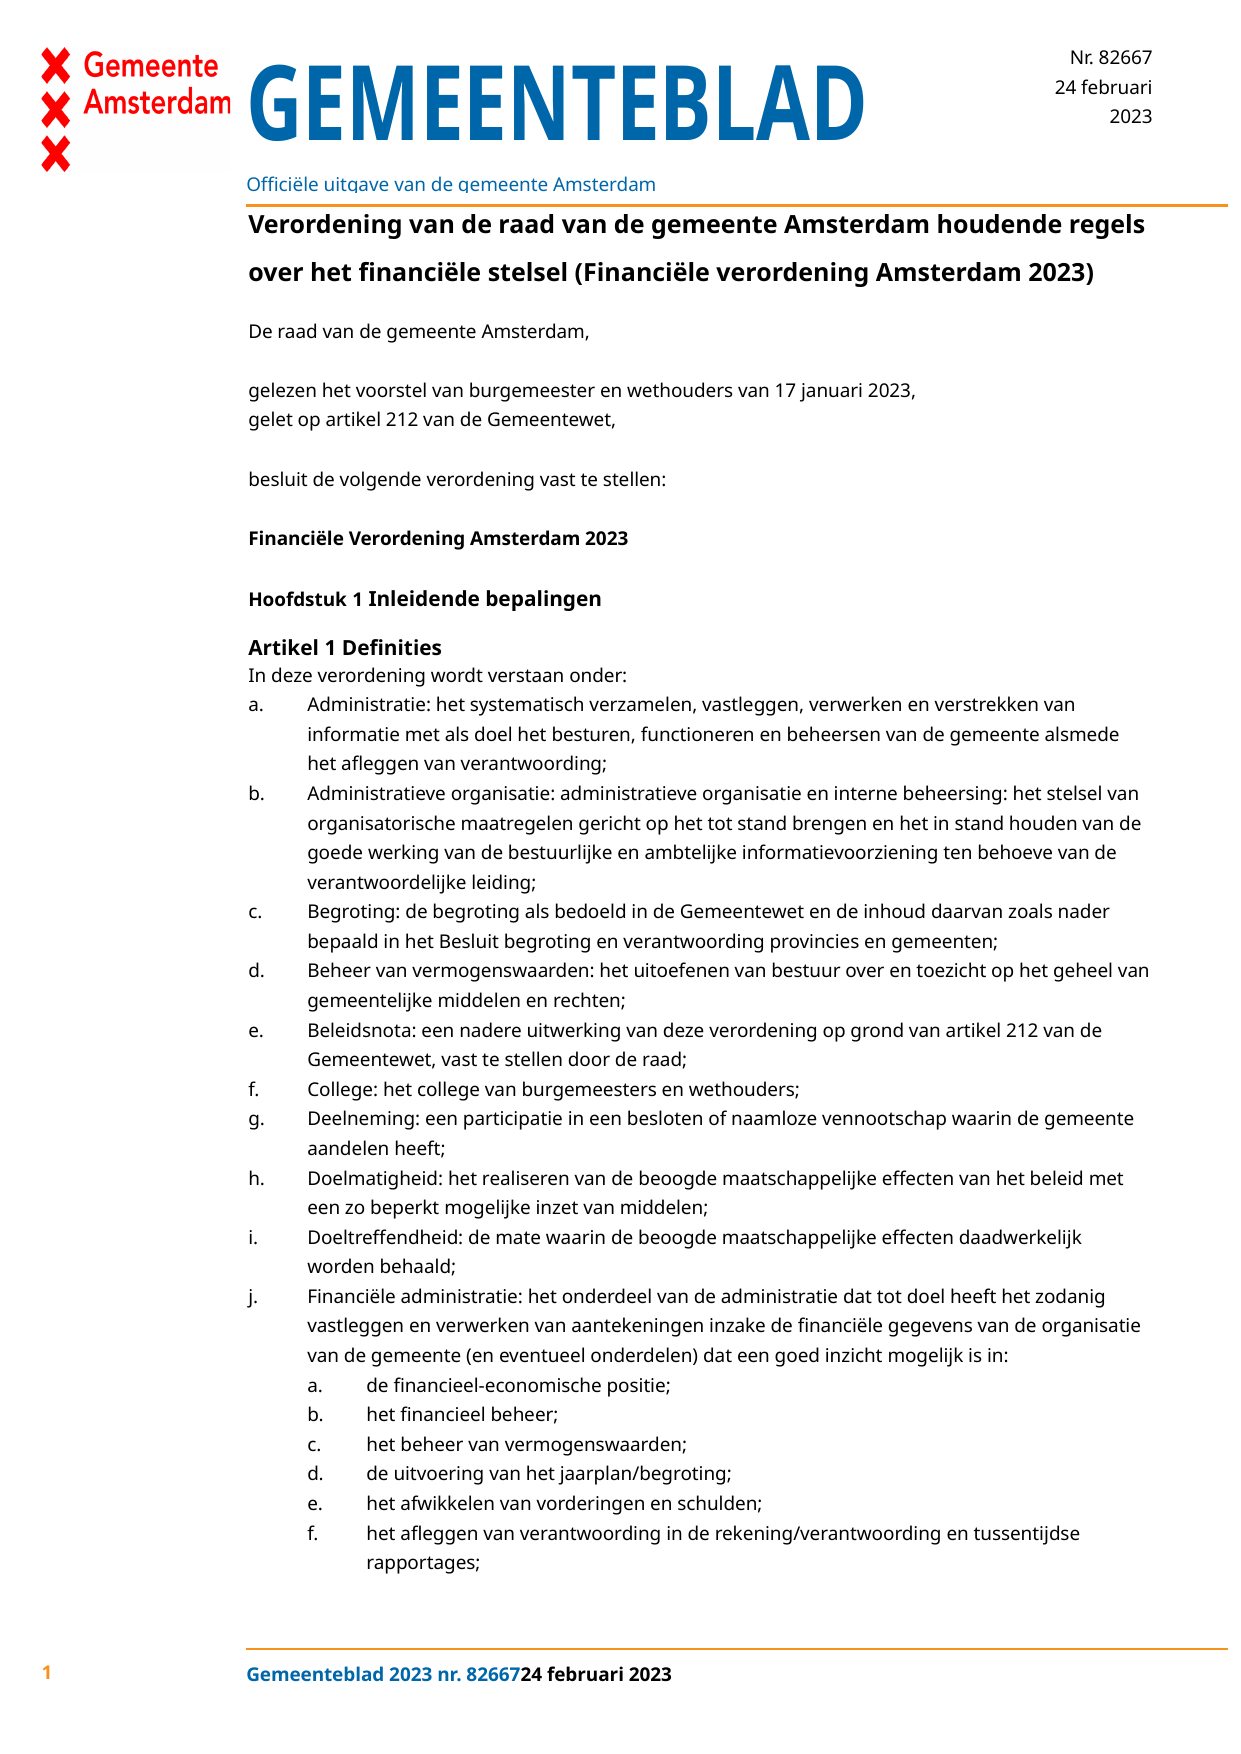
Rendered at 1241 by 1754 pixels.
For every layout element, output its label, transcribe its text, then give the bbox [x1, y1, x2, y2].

text De raad van de gemeente Amsterdam, [248, 318, 1152, 344]
text Artikel 1 Definities [248, 633, 1152, 662]
list Administratieve organisatie: administratieve organisatie en interne beheersing: het stelsel van organisatorische maatregelen gericht op het tot stand brengen en het in stand houden van de goede werking van de bestuurlijke en ambtelijke informatievoorziening ten behoeve van de verantwoordelijke leiding; [248, 780, 1152, 895]
list Financiële administratie: het onderdeel van de administratie dat tot doel heeft het zodanig vastleggen en verwerken van aantekeningen inzake de financiële gegevens van de organisatie van de gemeente (en eventueel onderdelen) dat een goed inzicht mogelijk is in: [248, 1283, 1152, 1368]
text In deze verordening wordt verstaan onder: [248, 662, 1152, 688]
text Verordening van de raad van de gemeente Amsterdam houdende regels over het financiële stelsel (Financiële verordening Amsterdam 2023) [248, 207, 1152, 288]
list de financieel-economische positie; [307, 1372, 1152, 1398]
list het afwikkelen van vorderingen en schulden; [307, 1490, 1152, 1516]
text gelet op artikel 212 van de Gemeentewet, [248, 407, 1152, 432]
list de uitvoering van het jaarplan/begroting; [307, 1461, 1152, 1486]
list het beheer van vermogenswaarden; [307, 1431, 1152, 1457]
list College: het college van burgemeesters en wethouders; [248, 1076, 1152, 1102]
list Administratie: het systematisch verzamelen, vastleggen, verwerken en verstrekken van informatie met als doel het besturen, functioneren en beheersen van de gemeente alsmede het afleggen van verantwoording; [248, 691, 1152, 776]
list Deelneming: een participatie in een besloten of naamloze vennootschap waarin de gemeente aandelen heeft; [248, 1106, 1152, 1161]
text Financiële Verordening Amsterdam 2023 [248, 525, 1152, 551]
list Beleidsnota: een nadere uitwerking van deze verordening op grond van artikel 212 van de Gemeentewet, vast te stellen door de raad; [248, 1017, 1152, 1072]
text Hoofdstuk 1 Inleidende bepalingen [248, 584, 1152, 613]
list Doeltreffendheid: de mate waarin de beoogde maatschappelijke effecten daadwerkelijk worden behaald; [248, 1224, 1152, 1279]
list Doelmatigheid: het realiseren van de beoogde maatschappelijke effecten van het beleid met een zo beperkt mogelijke inzet van middelen; [248, 1165, 1152, 1220]
list het afleggen van verantwoording in de rekening/verantwoording en tussentijdse rapportages; [307, 1520, 1152, 1575]
list Begroting: de begroting als bedoeld in de Gemeentewet en de inhoud daarvan zoals nader bepaald in het Besluit begroting en verantwoording provincies en gemeenten; [248, 898, 1152, 954]
text gelezen het voorstel van burgemeester en wethouders van 17 januari 2023, [248, 377, 1152, 403]
list het financieel beheer; [307, 1401, 1152, 1427]
text besluit de volgende verordening vast te stellen: [248, 466, 1152, 492]
picture [41, 47, 231, 172]
list Beheer van vermogenswaarden: het uitoefenen van bestuur over en toezicht op het geheel van gemeentelijke middelen en rechten; [248, 958, 1152, 1013]
